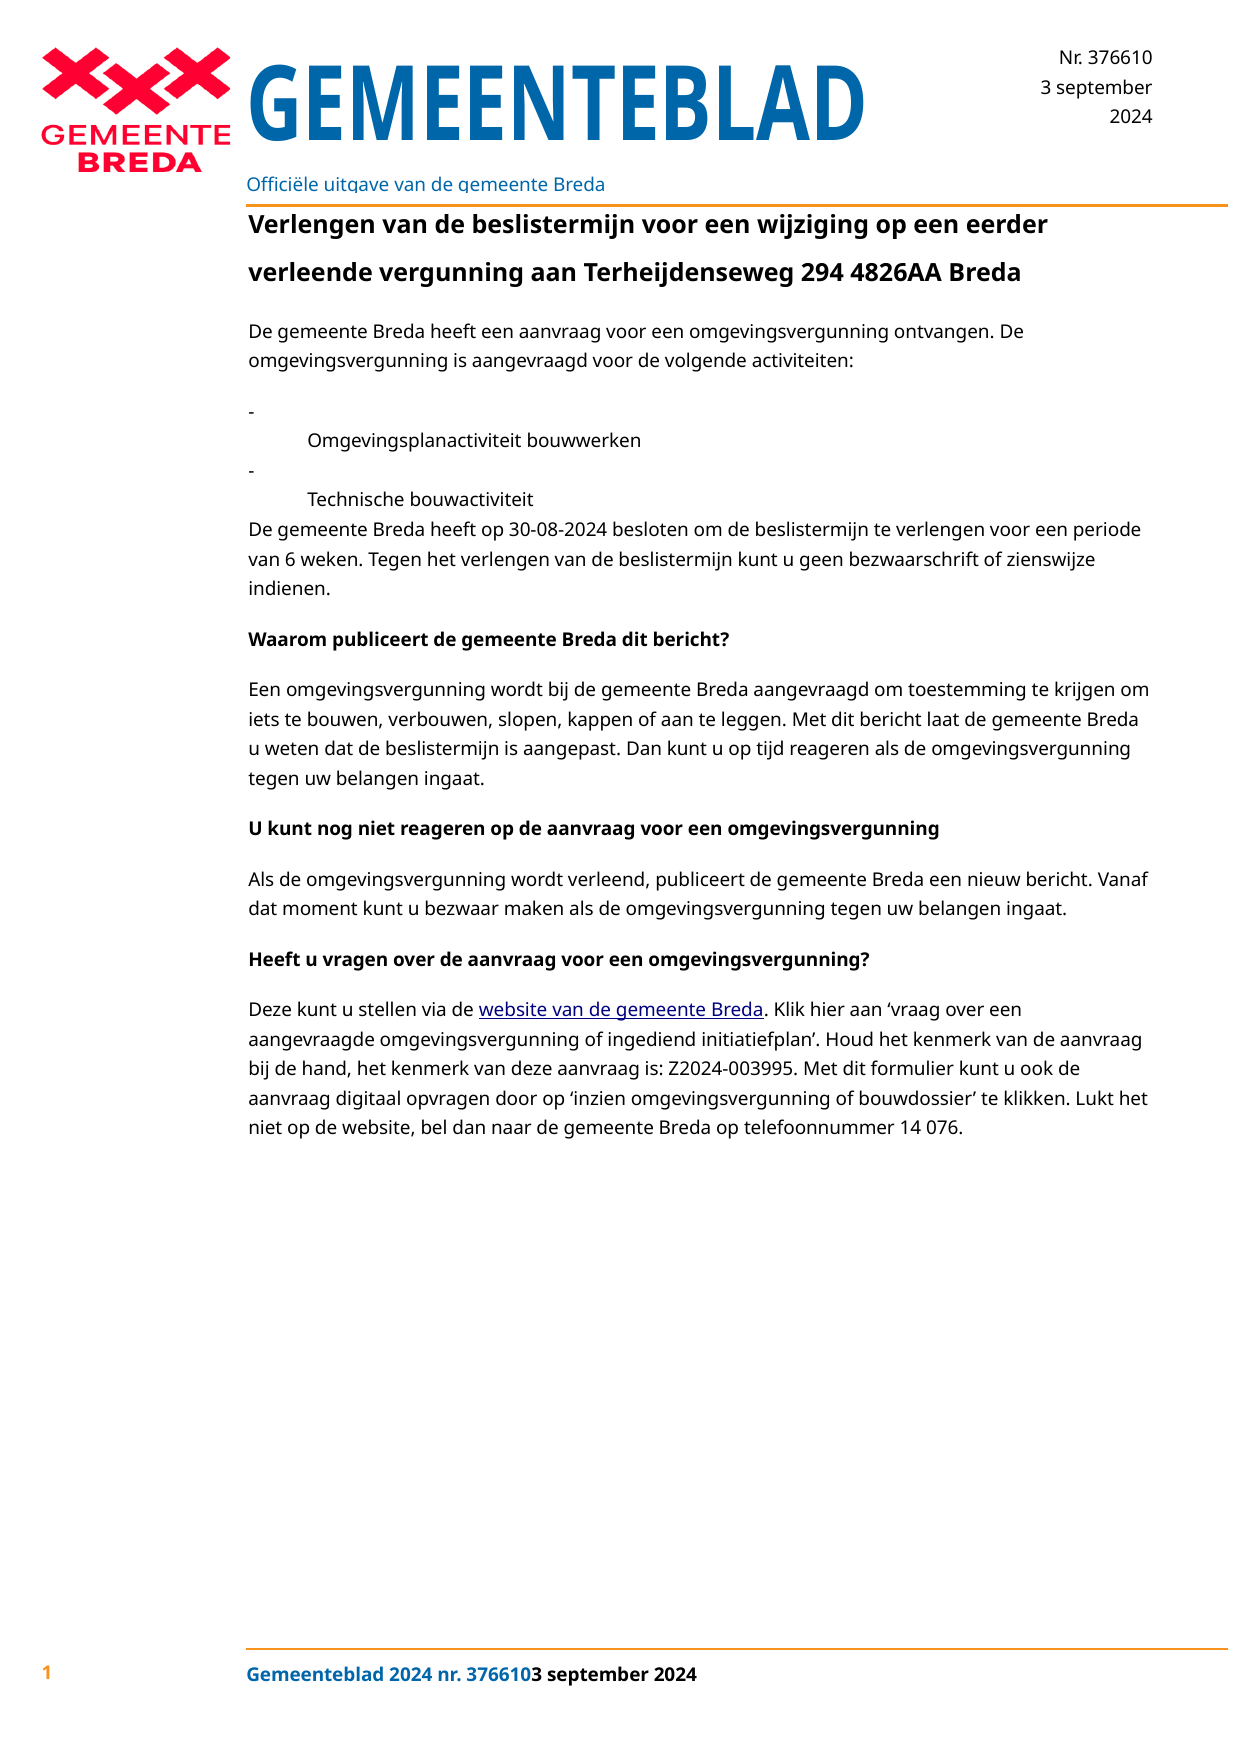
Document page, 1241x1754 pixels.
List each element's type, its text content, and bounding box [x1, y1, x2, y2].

text Heeft u vragen over de aanvraag voor een omgevingsvergunning? [248, 946, 1152, 972]
text Deze kunt u stellen via de website van de gemeente Breda. Klik hier aan ‘vraag over een aangevraagde omgevingsvergunning of ingediend initiatiefplan’. Houd het kenmerk van de aanvraag bij de hand, het kenmerk van deze aanvraag is: Z2024-003995. Met dit formulier kunt u ook de aanvraag digitaal opvragen door op ‘inzien omgevingsvergunning of bouwdossier’ te klikken. Lukt het niet op de website, bel dan naar de gemeente Breda op telefoonnummer 14 076. [248, 996, 1152, 1140]
text Waarom publiceert de gemeente Breda dit bericht? [248, 626, 1152, 652]
list Technische bouwactiviteit [248, 487, 1152, 512]
text Verlengen van de beslistermijn voor een wijziging op een eerder verleende vergunning aan Terheijdenseweg 294 4826AA Breda [248, 207, 1152, 288]
text Als de omgevingsvergunning wordt verleend, publiceert de gemeente Breda een nieuw bericht. Vanaf dat moment kunt u bezwaar maken als de omgevingsvergunning tegen uw belangen ingaat. [248, 866, 1152, 921]
text De gemeente Breda heeft op 30-08-2024 besloten om de beslistermijn te verlengen voor een periode van 6 weken. Tegen het verlengen van de beslistermijn kunt u geen bezwaarschrift of zienswijze indienen. [248, 516, 1152, 601]
text U kunt nog niet reageren op de aanvraag voor een omgevingsvergunning [248, 815, 1152, 841]
text Een omgevingsvergunning wordt bij de gemeente Breda aangevraagd om toestemming te krijgen om iets te bouwen, verbouwen, slopen, kappen of aan te leggen. Met dit bericht laat de gemeente Breda u weten dat de beslistermijn is aangepast. Dan kunt u op tijd reageren als de omgevingsvergunning tegen uw belangen ingaat. [248, 676, 1152, 791]
list Omgevingsplanactiviteit bouwwerken [248, 427, 1152, 453]
text De gemeente Breda heeft een aanvraag voor een omgevingsvergunning ontvangen. De omgevingsvergunning is aangevraagd voor de volgende activiteiten: [248, 318, 1152, 373]
picture [41, 47, 231, 172]
